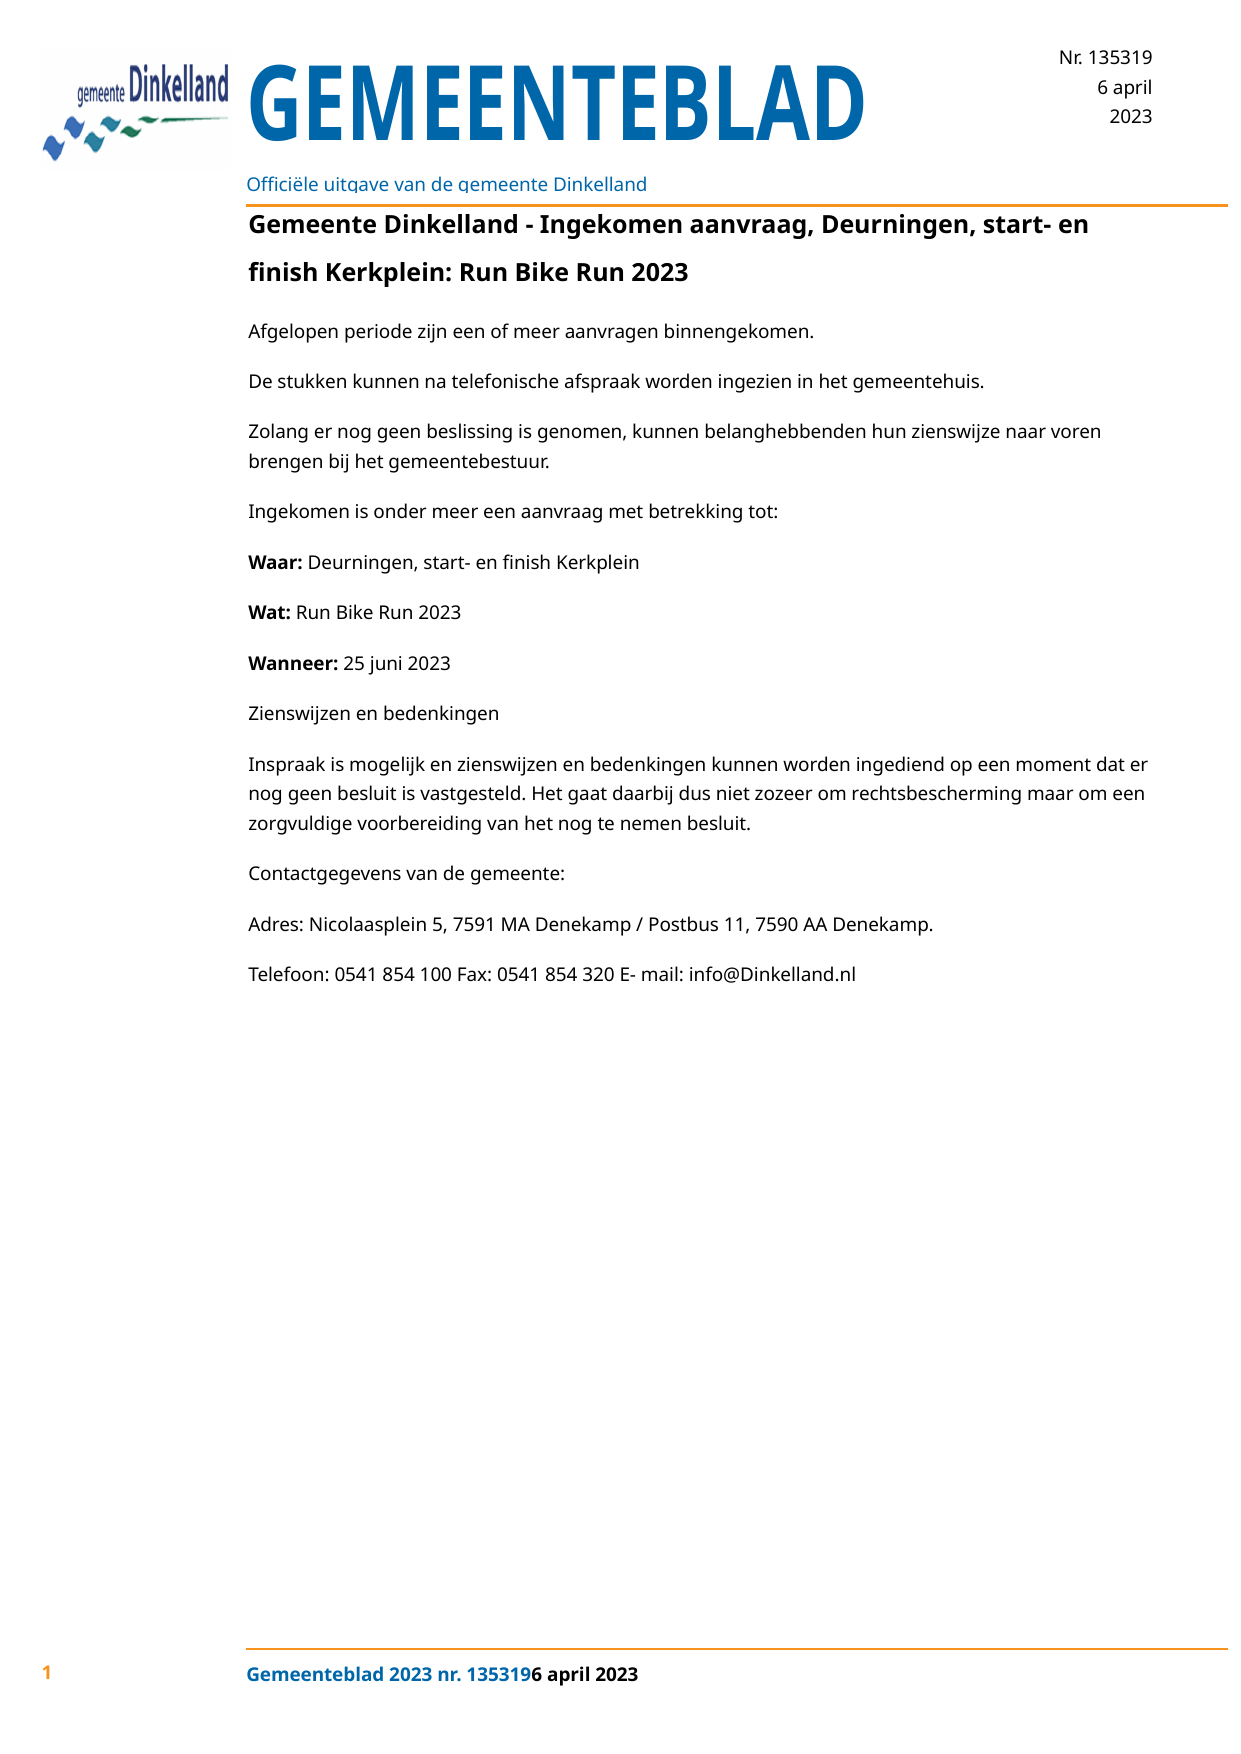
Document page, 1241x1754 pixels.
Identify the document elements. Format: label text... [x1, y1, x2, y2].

text Waar: Deurningen, start- en finish Kerkplein [248, 549, 1152, 575]
text Ingekomen is onder meer een aanvraag met betrekking tot: [248, 499, 1152, 524]
text Adres: Nicolaasplein 5, 7591 MA Denekamp / Postbus 11, 7590 AA Denekamp. [248, 911, 1152, 937]
text Afgelopen periode zijn een of meer aanvragen binnengekomen. [248, 318, 1152, 344]
text Zienswijzen en bedenkingen [248, 700, 1152, 726]
picture [41, 47, 231, 172]
text Contactgegevens van de gemeente: [248, 860, 1152, 886]
text Inspraak is mogelijk en zienswijzen en bedenkingen kunnen worden ingediend op een moment dat er nog geen besluit is vastgesteld. Het gaat daarbij dus niet zozeer om rechtsbescherming maar om een zorgvuldige voorbereiding van het nog te nemen besluit. [248, 751, 1152, 836]
text Gemeente Dinkelland - Ingekomen aanvraag, Deurningen, start- en finish Kerkplein: Run Bike Run 2023 [248, 207, 1152, 288]
text De stukken kunnen na telefonische afspraak worden ingezien in het gemeentehuis. [248, 368, 1152, 394]
text Zolang er nog geen beslissing is genomen, kunnen belanghebbenden hun zienswijze naar voren brengen bij het gemeentebestuur. [248, 419, 1152, 474]
text Wat: Run Bike Run 2023 [248, 599, 1152, 625]
text Telefoon: 0541 854 100 Fax: 0541 854 320 E- mail: info@Dinkelland.nl [248, 961, 1152, 987]
text Wanneer: 25 juni 2023 [248, 650, 1152, 676]
